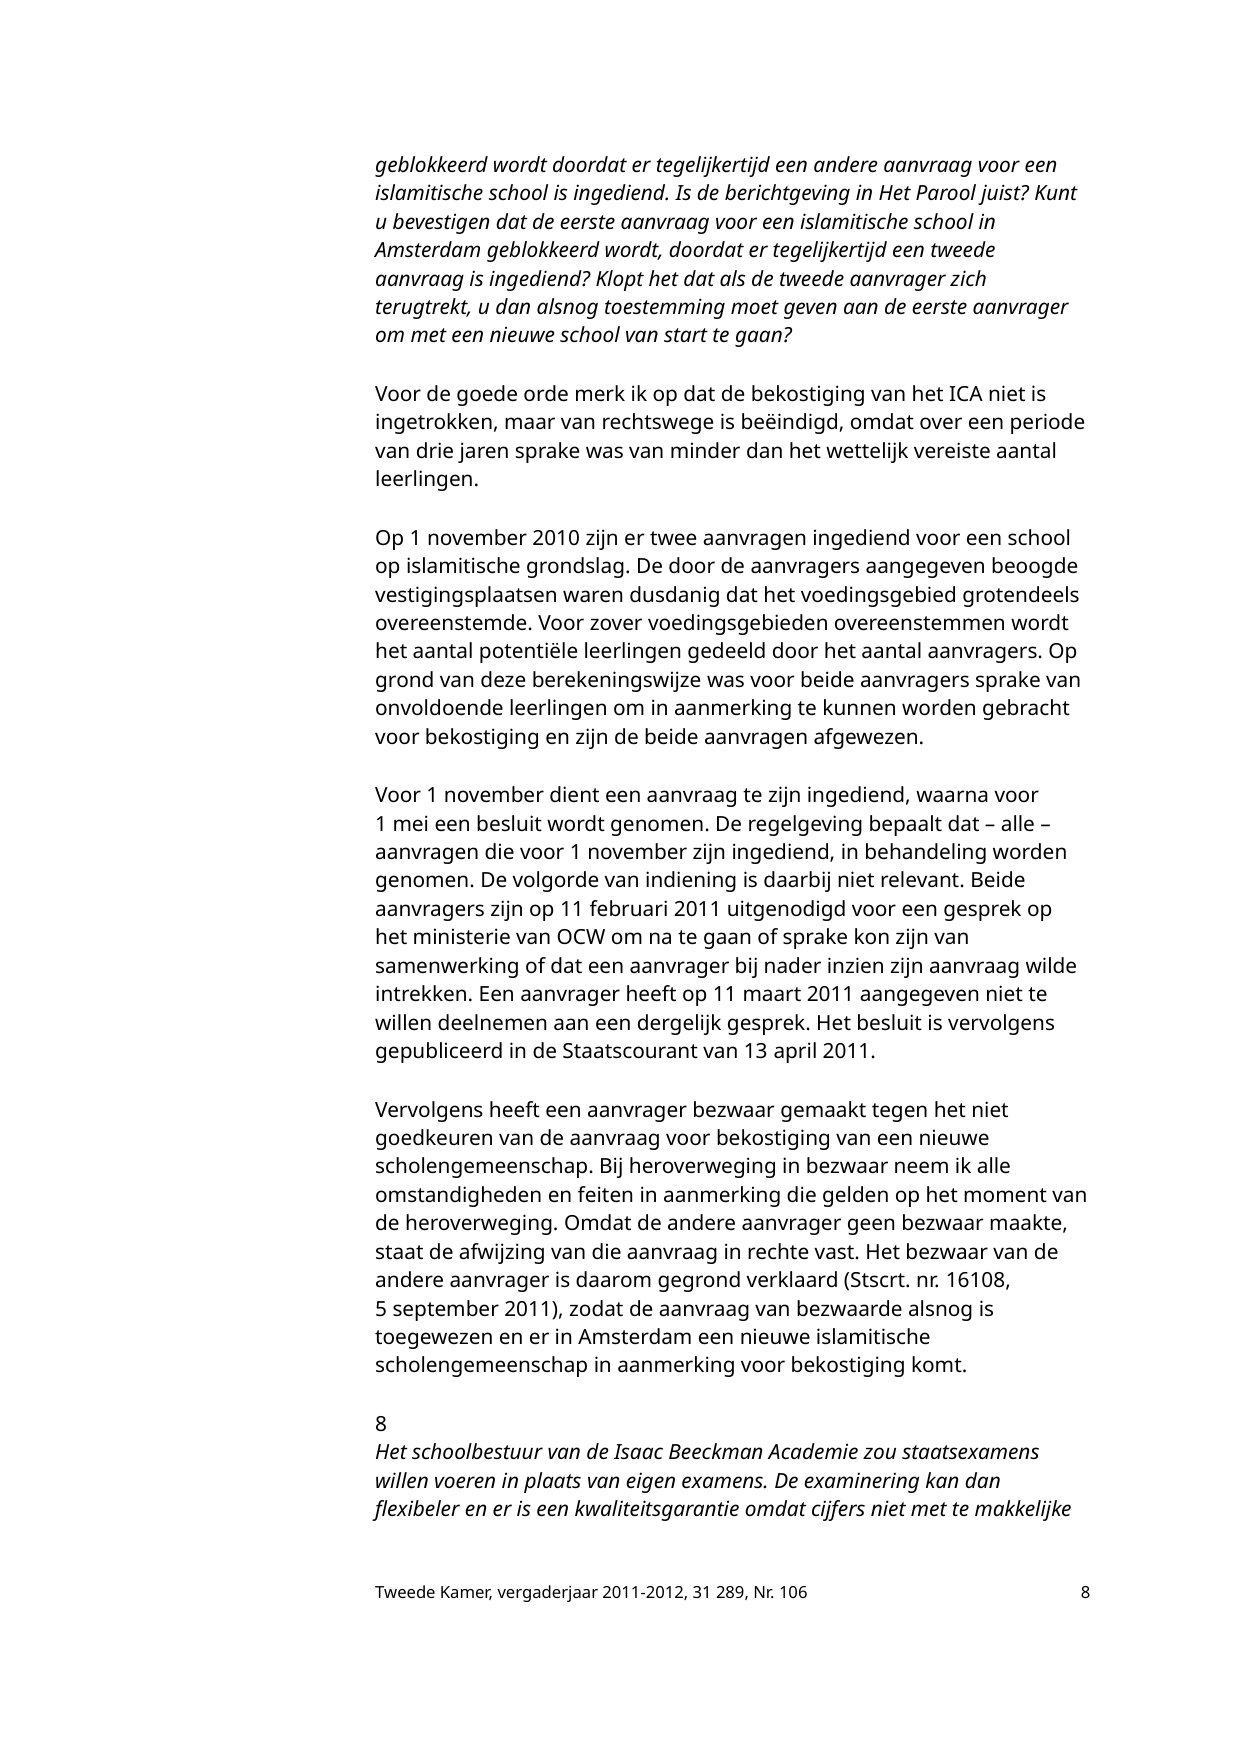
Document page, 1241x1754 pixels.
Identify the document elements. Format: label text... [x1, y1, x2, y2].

text 8 [375, 1409, 1090, 1437]
text Voor 1 november dient een aanvraag te zijn ingediend, waarna voor 1 mei een besluit wordt genomen. De regelgeving bepaalt dat – alle – aanvragen die voor 1 november zijn ingediend, in behandeling worden genomen. De volgorde van indiening is daarbij niet relevant. Beide aanvragers zijn op 11 februari 2011 uitgenodigd voor een gesprek op het ministerie van OCW om na te gaan of sprake kon zijn van samenwerking of dat een aanvrager bij nader inzien zijn aanvraag wilde intrekken. Een aanvrager heeft op 11 maart 2011 aangegeven niet te willen deelnemen aan een dergelijk gesprek. Het besluit is vervolgens gepubliceerd in de Staatscourant van 13 april 2011. [375, 780, 1090, 1065]
text Voor de goede orde merk ik op dat de bekostiging van het ICA niet is ingetrokken, maar van rechtswege is beëindigd, omdat over een periode van drie jaren sprake was van minder dan het wettelijk vereiste aantal leerlingen. [375, 379, 1090, 493]
text Vervolgens heeft een aanvrager bezwaar gemaakt tegen het niet goedkeuren van de aanvraag voor bekostiging van een nieuwe scholengemeenschap. Bij heroverweging in bezwaar neem ik alle omstandigheden en feiten in aanmerking die gelden op het moment van de heroverweging. Omdat de andere aanvrager geen bezwaar maakte, staat de afwijzing van die aanvraag in rechte vast. Het bezwaar van de andere aanvrager is daarom gegrond verklaard (Stscrt. nr. 16108, 5 september 2011), zodat de aanvraag van bezwaarde alsnog is toegewezen en er in Amsterdam een nieuwe islamitische scholengemeenschap in aanmerking voor bekostiging komt. [375, 1095, 1090, 1379]
text Het schoolbestuur van de Isaac Beeckman Academie zou staatsexamens willen voeren in plaats van eigen examens. De examinering kan dan flexibeler en er is een kwaliteitsgarantie omdat cijfers niet met te makkelijke [375, 1437, 1090, 1523]
text geblokkeerd wordt doordat er tegelijkertijd een andere aanvraag voor een islamitische school is ingediend. Is de berichtgeving in Het Parool juist? Kunt u bevestigen dat de eerste aanvraag voor een islamitische school in Amsterdam geblokkeerd wordt, doordat er tegelijkertijd een tweede aanvraag is ingediend? Klopt het dat als de tweede aanvrager zich terugtrekt, u dan alsnog toestemming moet geven aan de eerste aanvrager om met een nieuwe school van start te gaan? [375, 150, 1090, 349]
text Op 1 november 2010 zijn er twee aanvragen ingediend voor een school op islamitische grondslag. De door de aanvragers aangegeven beoogde vestigingsplaatsen waren dusdanig dat het voedingsgebied grotendeels overeenstemde. Voor zover voedingsgebieden overeenstemmen wordt het aantal potentiële leerlingen gedeeld door het aantal aanvragers. Op grond van deze berekeningswijze was voor beide aanvragers sprake van onvoldoende leerlingen om in aanmerking te kunnen worden gebracht voor bekostiging en zijn de beide aanvragen afgewezen. [375, 523, 1090, 750]
